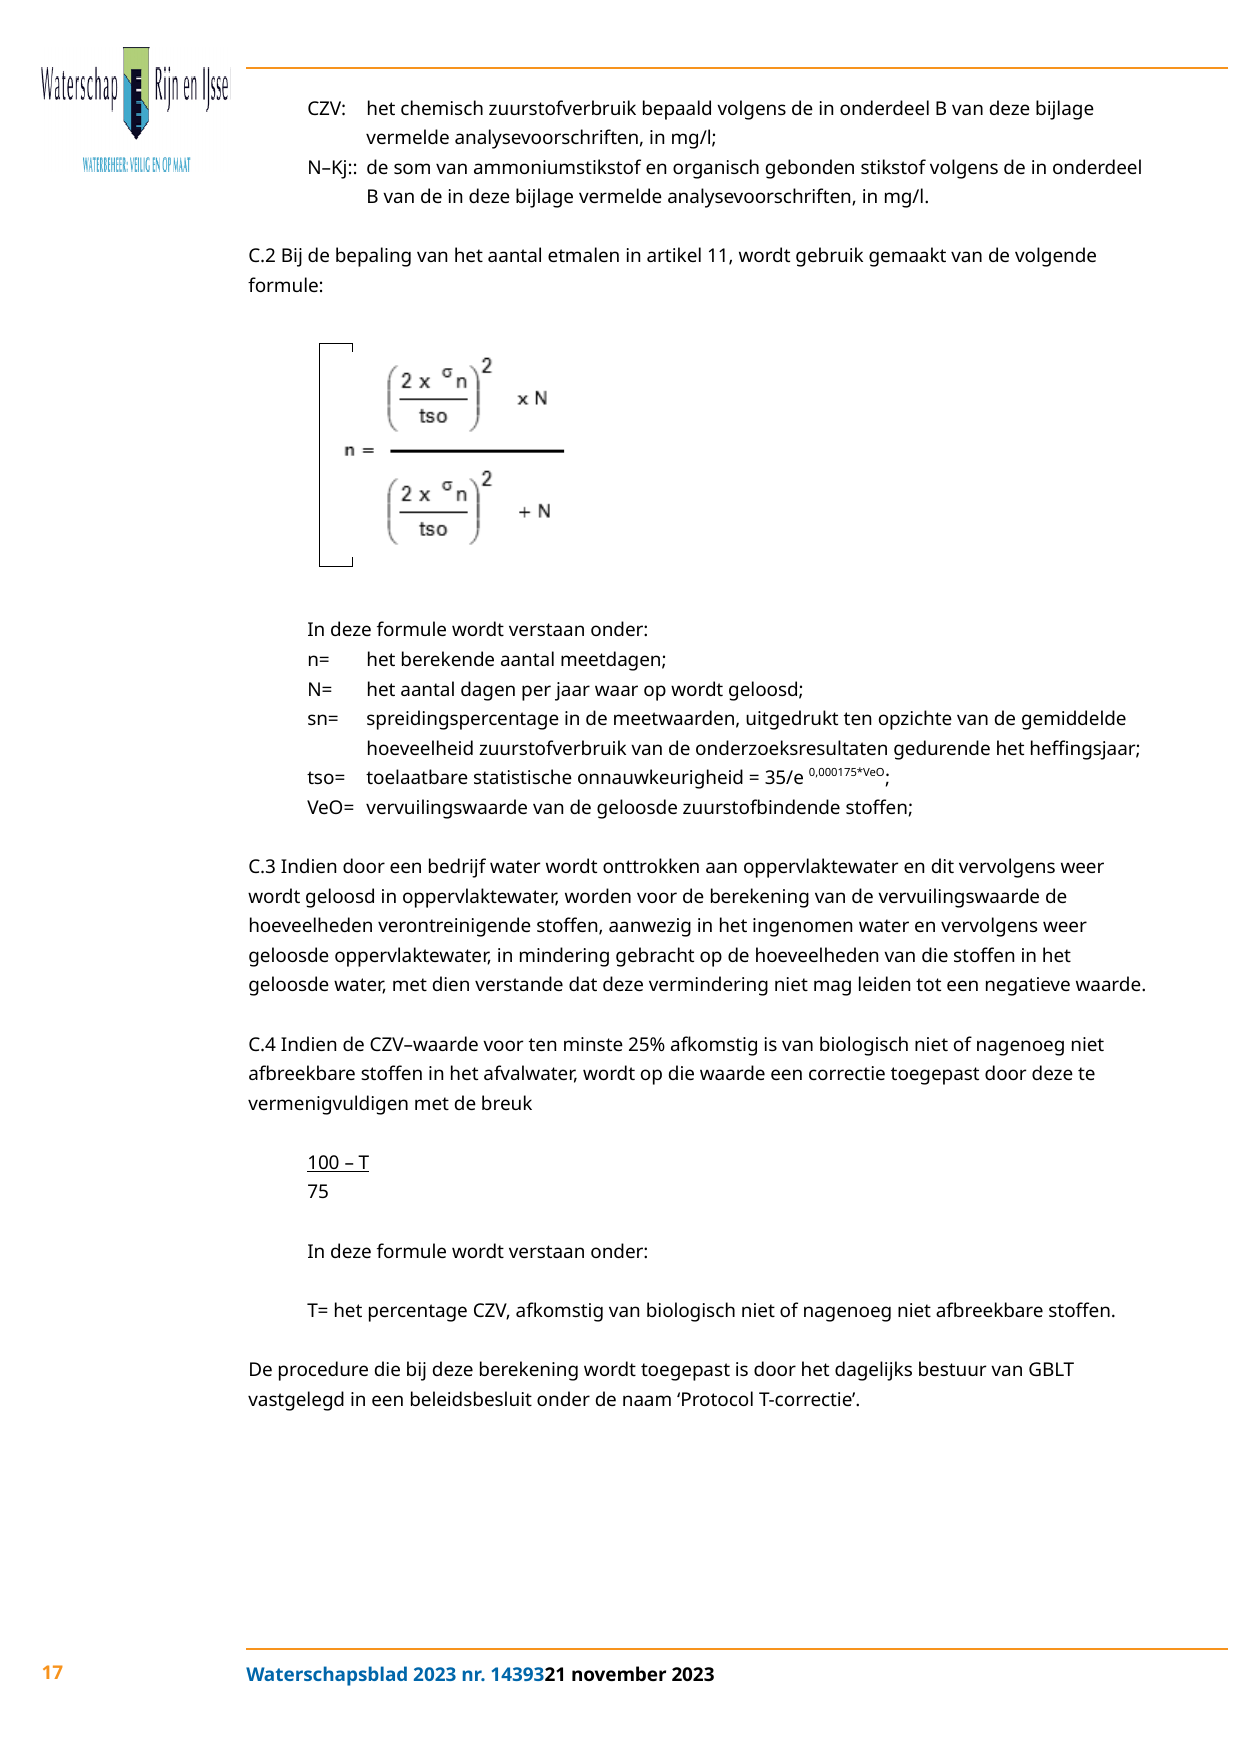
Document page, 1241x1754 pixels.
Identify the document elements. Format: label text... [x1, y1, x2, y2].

list vervuilingswaarde van de geloosde zuurstofbindende stoffen; [307, 794, 1152, 820]
text C.2 Bij de bepaling van het aantal etmalen in artikel 11, wordt gebruik gemaakt van de volgende formule: [248, 243, 1152, 298]
list toelaatbare statistische onnauwkeurigheid = 35/e 0,000175*VeO; [307, 764, 1152, 790]
list spreidingspercentage in de meetwaarden, uitgedrukt ten opzichte van de gemiddelde hoeveelheid zuurstofverbruik van de onderzoeksresultaten gedurende het heffingsjaar; [307, 705, 1152, 761]
list het berekende aantal meetdagen; [307, 646, 1152, 672]
list het chemisch zuurstofverbruik bepaald volgens de in onderdeel B van deze bijlage vermelde analysevoorschriften, in mg/l; [307, 95, 1152, 150]
text C.3 Indien door een bedrijf water wordt onttrokken aan oppervlaktewater en dit vervolgens weer wordt geloosd in oppervlaktewater, worden voor de berekening van de vervuilingswaarde de hoeveelheden verontreinigende stoffen, aanwezig in het ingenomen water en vervolgens weer geloosde oppervlaktewater, in mindering gebracht op de hoeveelheden van die stoffen in het geloosde water, met dien verstande dat deze vermindering niet mag leiden tot een negatieve waarde. [248, 853, 1152, 997]
list 100 – T [248, 1149, 1152, 1175]
list In deze formule wordt verstaan onder: [248, 1238, 1152, 1263]
picture [327, 352, 565, 557]
list In deze formule wordt verstaan onder: [248, 617, 1152, 642]
text De procedure die bij deze berekening wordt toegepast is door het dagelijks bestuur van GBLT vastgelegd in een beleidsbesluit onder de naam ‘Protocol T-correctie’. [248, 1356, 1152, 1411]
list het aantal dagen per jaar waar op wordt geloosd; [307, 676, 1152, 701]
text C.4 Indien de CZV–waarde voor ten minste 25% afkomstig is van biologisch niet of nagenoeg niet afbreekbare stoffen in het afvalwater, wordt op die waarde een correctie toegepast door deze te vermenigvuldigen met de breuk [248, 1031, 1152, 1116]
list de som van ammoniumstikstof en organisch gebonden stikstof volgens de in onderdeel B van de in deze bijlage vermelde analysevoorschriften, in mg/l. [307, 154, 1152, 209]
picture [41, 47, 231, 172]
list 75 [248, 1179, 1152, 1204]
list T= het percentage CZV, afkomstig van biologisch niet of nagenoeg niet afbreekbare stoffen. [248, 1297, 1152, 1323]
